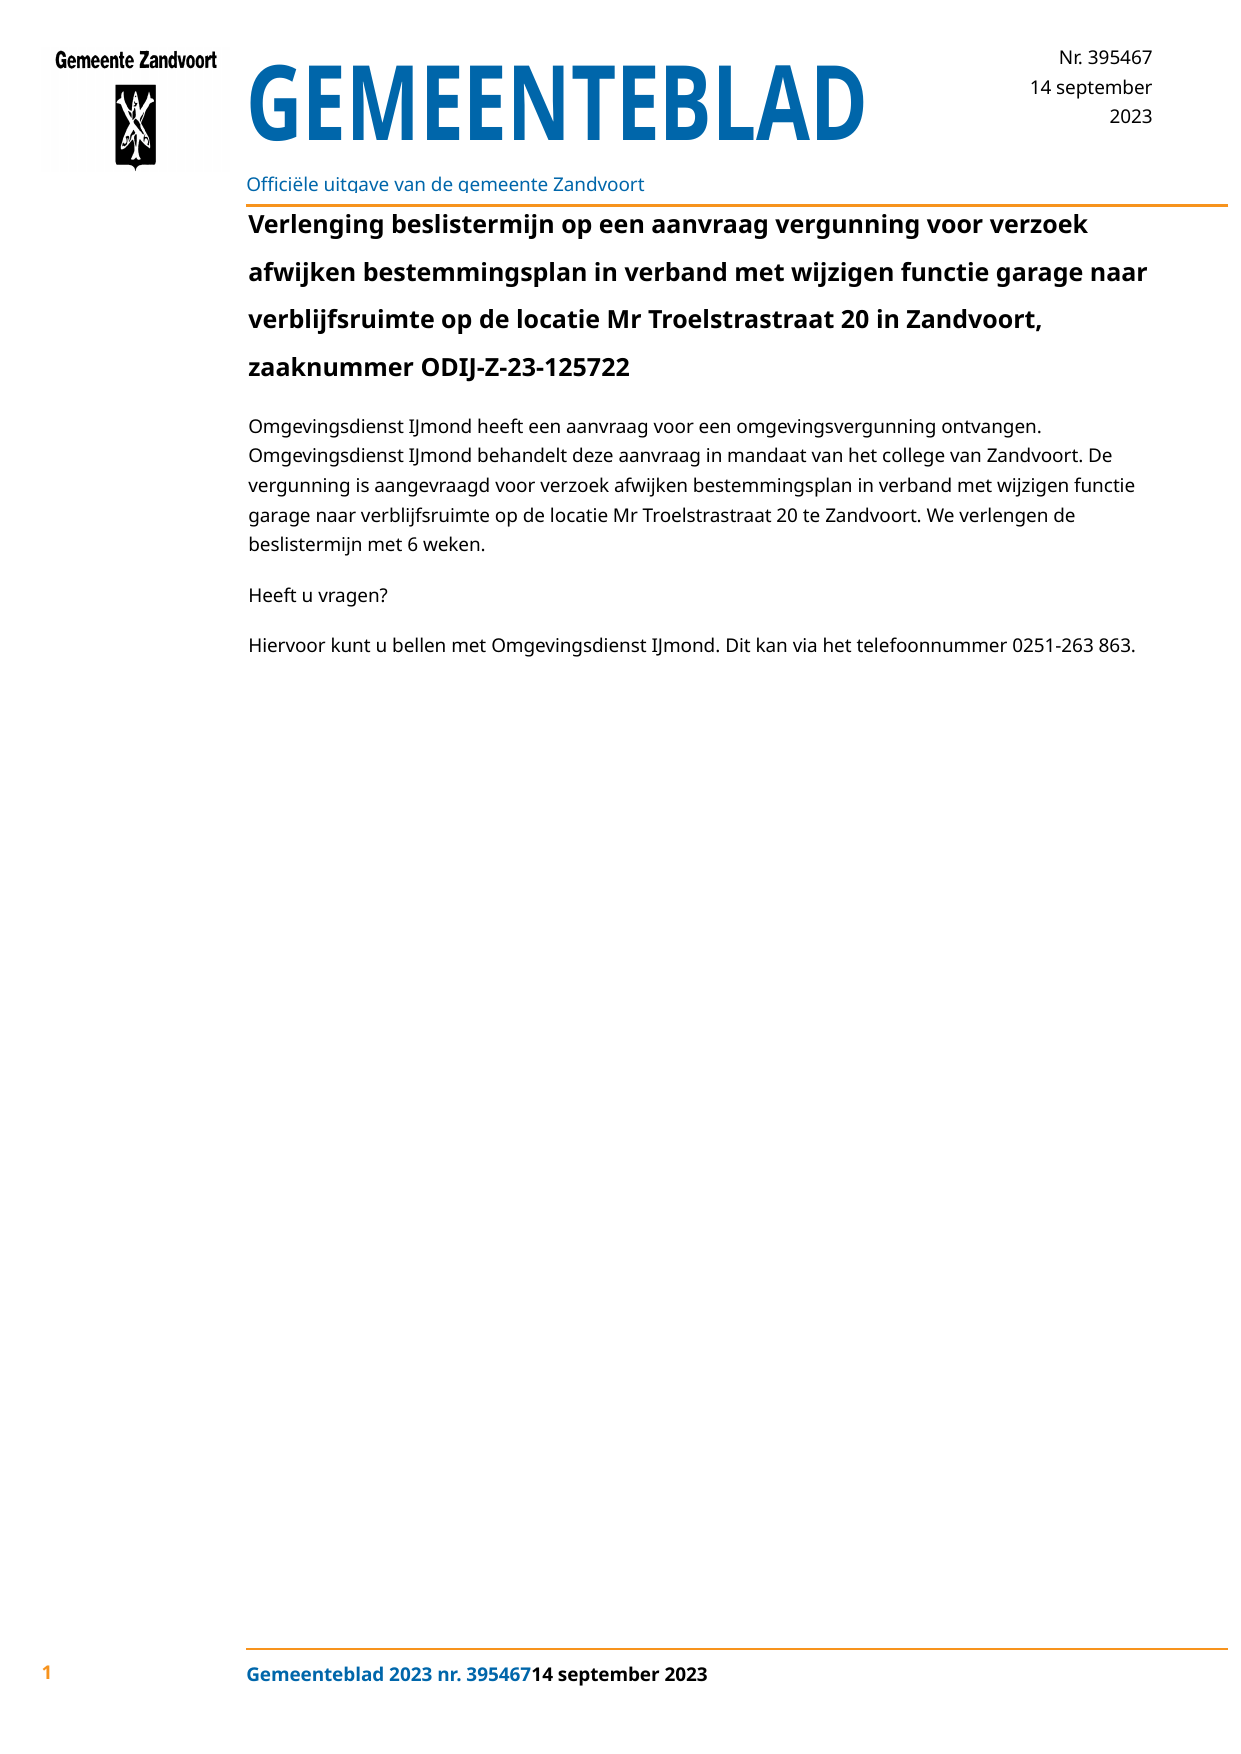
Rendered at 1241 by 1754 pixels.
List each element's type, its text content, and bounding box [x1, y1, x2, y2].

text Omgevingsdienst IJmond heeft een aanvraag voor een omgevingsvergunning ontvangen. Omgevingsdienst IJmond behandelt deze aanvraag in mandaat van het college van Zandvoort. De vergunning is aangevraagd voor verzoek afwijken bestemmingsplan in verband met wijzigen functie garage naar verblijfsruimte op de locatie Mr Troelstrastraat 20 te Zandvoort. We verlengen de beslistermijn met 6 weken. [248, 413, 1152, 557]
text Verlenging beslistermijn op een aanvraag vergunning voor verzoek afwijken bestemmingsplan in verband met wijzigen functie garage naar verblijfsruimte op de locatie Mr Troelstrastraat 20 in Zandvoort, zaaknummer ODIJ-Z-23-125722 [248, 207, 1152, 384]
text Heeft u vragen? [248, 582, 1152, 608]
picture [41, 47, 231, 172]
text Hiervoor kunt u bellen met Omgevingsdienst IJmond. Dit kan via het telefoonnummer 0251-263 863. [248, 632, 1152, 658]
